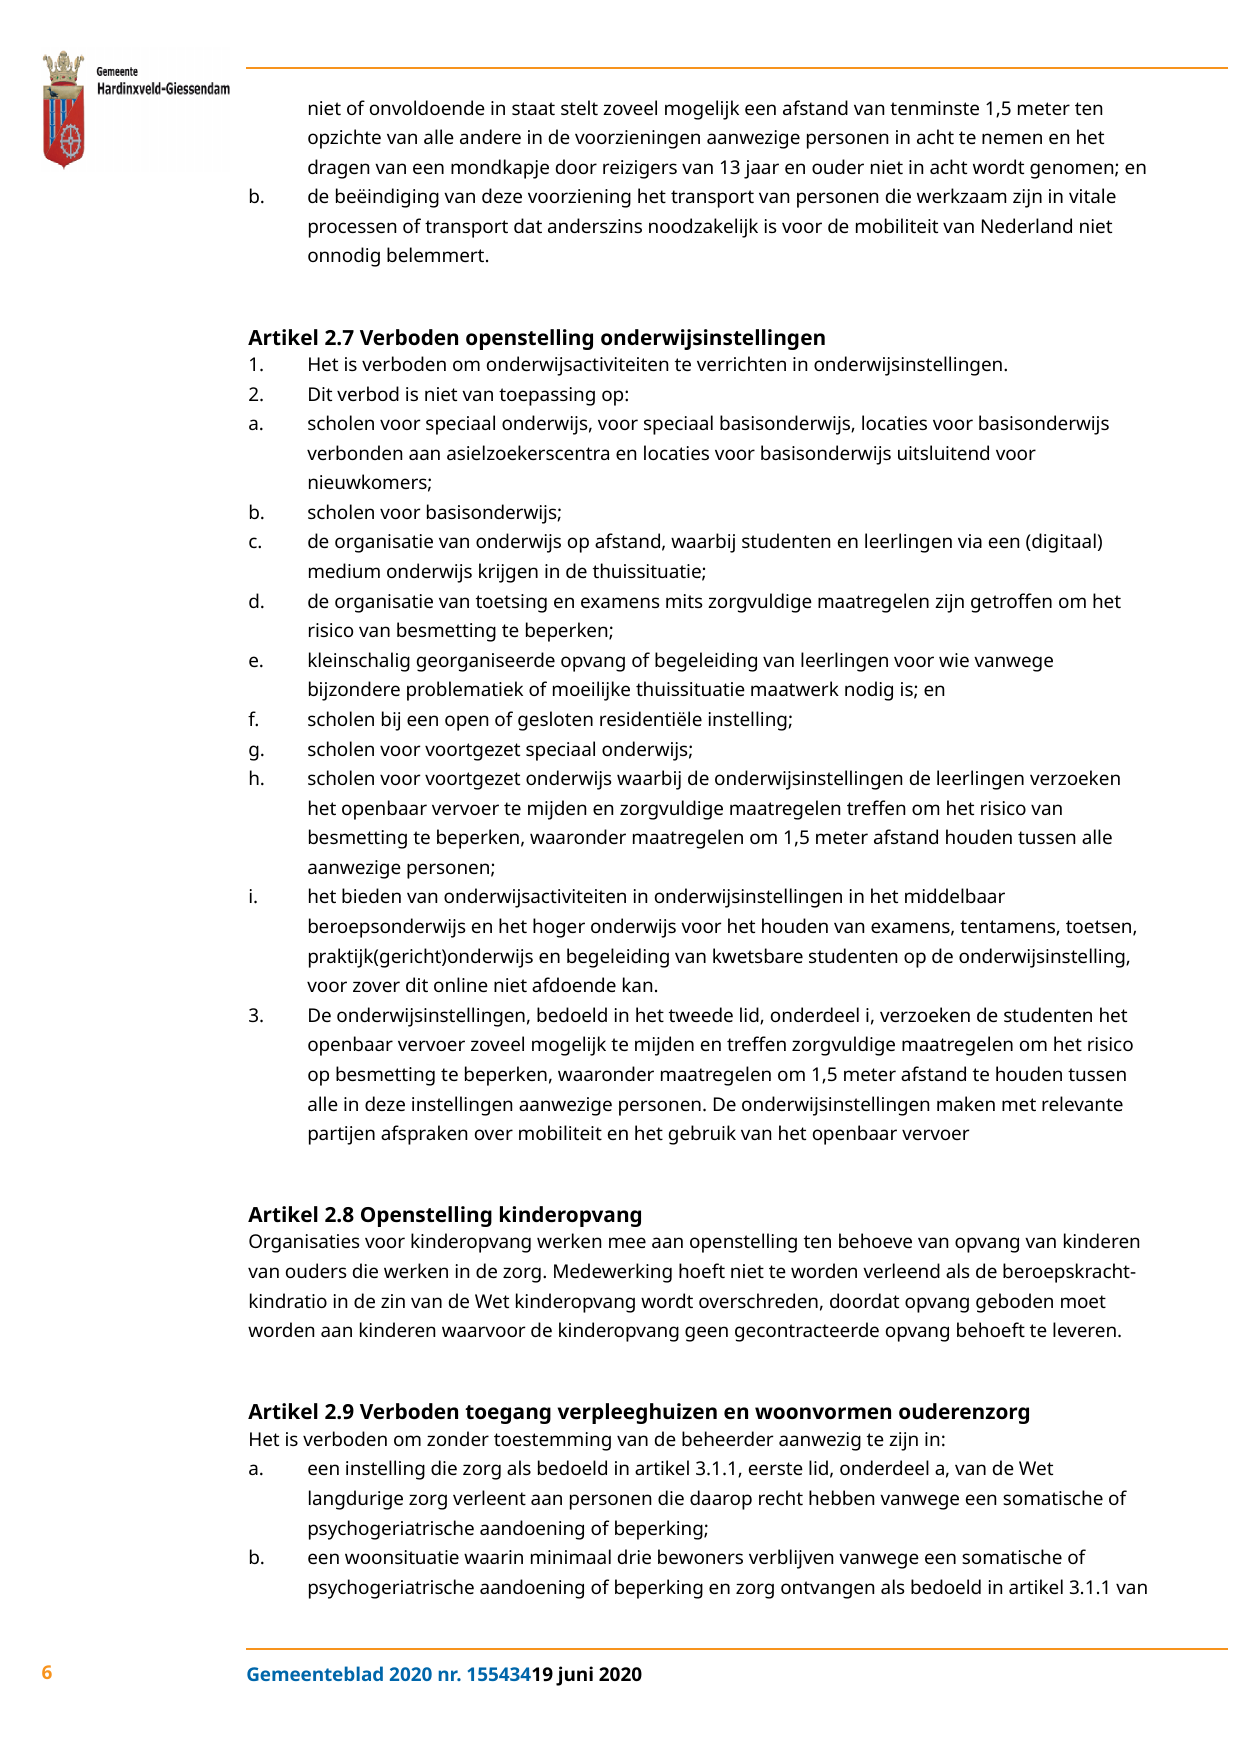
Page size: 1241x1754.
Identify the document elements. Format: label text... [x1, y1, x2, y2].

list een instelling die zorg als bedoeld in artikel 3.1.1, eerste lid, onderdeel a, van de Wet langdurige zorg verleent aan personen die daarop recht hebben vanwege een somatische of psychogeriatrische aandoening of beperking; [248, 1456, 1152, 1540]
list niet of onvoldoende in staat stelt zoveel mogelijk een afstand van tenminste 1,5 meter ten opzichte van alle andere in de voorzieningen aanwezige personen in acht te nemen en het dragen van een mondkapje door reizigers van 13 jaar en ouder niet in acht wordt genomen; en [248, 95, 1152, 180]
list het bieden van onderwijsactiviteiten in onderwijsinstellingen in het middelbaar beroepsonderwijs en het hoger onderwijs voor het houden van examens, tentamens, toetsen, praktijk(gericht)onderwijs en begeleiding van kwetsbare studenten op de onderwijsinstelling, voor zover dit online niet afdoende kan. [248, 884, 1152, 998]
list Het is verboden om onderwijsactiviteiten te verrichten in onderwijsinstellingen. [248, 351, 1152, 377]
list De onderwijsinstellingen, bedoeld in het tweede lid, onderdeel i, verzoeken de studenten het openbaar vervoer zoveel mogelijk te mijden en treffen zorgvuldige maatregelen om het risico op besmetting te beperken, waaronder maatregelen om 1,5 meter afstand te houden tussen alle in deze instellingen aanwezige personen. De onderwijsinstellingen maken met relevante partijen afspraken over mobiliteit en het gebruik van het openbaar vervoer [248, 1002, 1152, 1146]
list een woonsituatie waarin minimaal drie bewoners verblijven vanwege een somatische of psychogeriatrische aandoening of beperking en zorg ontvangen als bedoeld in artikel 3.1.1 van [248, 1544, 1152, 1599]
text Artikel 2.7 Verboden openstelling onderwijsinstellingen [248, 323, 1152, 351]
list scholen voor voortgezet speciaal onderwijs; [248, 736, 1152, 761]
list scholen voor basisonderwijs; [248, 499, 1152, 525]
list kleinschalig georganiseerde opvang of begeleiding van leerlingen voor wie vanwege bijzondere problematiek of moeilijke thuissituatie maatwerk nodig is; en [248, 647, 1152, 702]
text Artikel 2.9 Verboden toegang verpleeghuizen en woonvormen ouderenzorg [248, 1397, 1152, 1426]
list de organisatie van toetsing en examens mits zorgvuldige maatregelen zijn getroffen om het risico van besmetting te beperken; [248, 588, 1152, 643]
list de beëindiging van deze voorziening het transport van personen die werkzaam zijn in vitale processen of transport dat anderszins noodzakelijk is voor de mobiliteit van Nederland niet onnodig belemmert. [248, 183, 1152, 268]
text Artikel 2.8 Openstelling kinderopvang [248, 1200, 1152, 1229]
list Dit verbod is niet van toepassing op: [248, 381, 1152, 406]
list scholen voor speciaal onderwijs, voor speciaal basisonderwijs, locaties voor basisonderwijs verbonden aan asielzoekerscentra en locaties voor basisonderwijs uitsluitend voor nieuwkomers; [248, 410, 1152, 495]
list scholen voor voortgezet onderwijs waarbij de onderwijsinstellingen de leerlingen verzoeken het openbaar vervoer te mijden en zorgvuldige maatregelen treffen om het risico van besmetting te beperken, waaronder maatregelen om 1,5 meter afstand houden tussen alle aanwezige personen; [248, 765, 1152, 880]
list de organisatie van onderwijs op afstand, waarbij studenten en leerlingen via een (digitaal) medium onderwijs krijgen in de thuissituatie; [248, 529, 1152, 584]
picture [41, 47, 231, 172]
text Het is verboden om zonder toestemming van de beheerder aanwezig te zijn in: [248, 1426, 1152, 1452]
text Organisaties voor kinderopvang werken mee aan openstelling ten behoeve van opvang van kinderen van ouders die werken in de zorg. Medewerking hoeft niet te worden verleend als de beroepskracht-kindratio in de zin van de Wet kinderopvang wordt overschreden, doordat opvang geboden moet worden aan kinderen waarvoor de kinderopvang geen gecontracteerde opvang behoeft te leveren. [248, 1229, 1152, 1343]
list scholen bij een open of gesloten residentiële instelling; [248, 706, 1152, 732]
